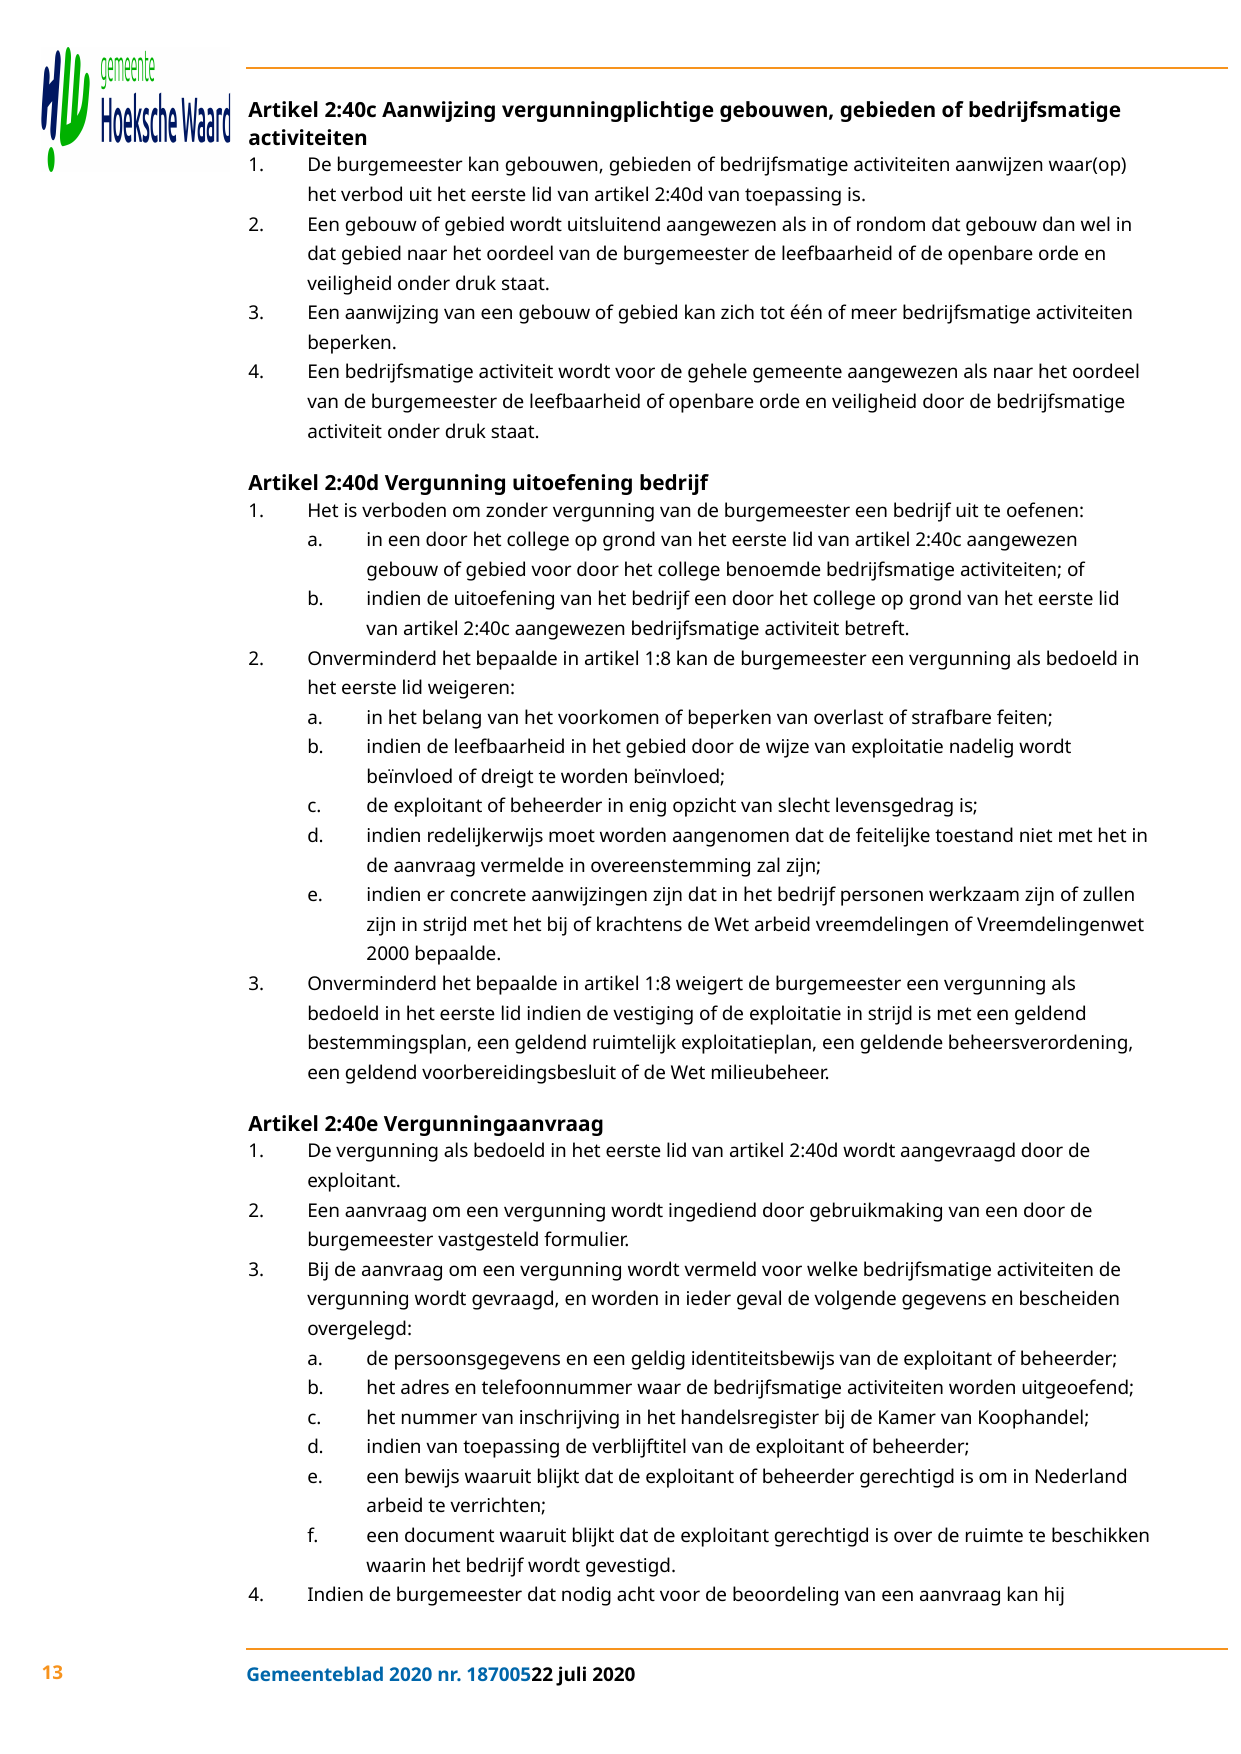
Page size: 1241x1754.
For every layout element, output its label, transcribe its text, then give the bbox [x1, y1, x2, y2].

list in een door het college op grond van het eerste lid van artikel 2:40c aangewezen gebouw of gebied voor door het college benoemde bedrijfsmatige activiteiten; of [307, 526, 1152, 582]
list de exploitant of beheerder in enig opzicht van slecht levensgedrag is; [307, 793, 1152, 818]
list de persoonsgegevens en een geldig identiteitsbewijs van de exploitant of beheerder; [307, 1345, 1152, 1371]
list De vergunning als bedoeld in het eerste lid van artikel 2:40d wordt aangevraagd door de exploitant. [248, 1138, 1152, 1193]
list Een gebouw of gebied wordt uitsluitend aangewezen als in of rondom dat gebouw dan wel in dat gebied naar het oordeel van de burgemeester de leefbaarheid of de openbare orde en veiligheid onder druk staat. [248, 211, 1152, 296]
text Artikel 2:40c Aanwijzing vergunningplichtige gebouwen, gebieden of bedrijfsmatige activiteiten [248, 95, 1152, 152]
text Artikel 2:40d Vergunning uitoefening bedrijf [248, 468, 1152, 497]
list Bij de aanvraag om een vergunning wordt vermeld voor welke bedrijfsmatige activiteiten de vergunning wordt gevraagd, en worden in ieder geval de volgende gegevens en bescheiden overgelegd: [248, 1256, 1152, 1341]
list Een aanvraag om een vergunning wordt ingediend door gebruikmaking van een door de burgemeester vastgesteld formulier. [248, 1197, 1152, 1252]
list het nummer van inschrijving in het handelsregister bij de Kamer van Koophandel; [307, 1404, 1152, 1430]
picture [41, 47, 231, 172]
list Indien de burgemeester dat nodig acht voor de beoordeling van een aanvraag kan hij [248, 1581, 1152, 1607]
list indien van toepassing de verblijftitel van de exploitant of beheerder; [307, 1433, 1152, 1459]
list indien er concrete aanwijzingen zijn dat in het bedrijf personen werkzaam zijn of zullen zijn in strijd met het bij of krachtens de Wet arbeid vreemdelingen of Vreemdelingenwet 2000 bepaalde. [307, 881, 1152, 966]
list Onverminderd het bepaalde in artikel 1:8 weigert de burgemeester een vergunning als bedoeld in het eerste lid indien de vestiging of de exploitatie in strijd is met een geldend bestemmingsplan, een geldend ruimtelijk exploitatieplan, een geldende beheersverordening, een geldend voorbereidingsbesluit of de Wet milieubeheer. [248, 970, 1152, 1084]
list Een bedrijfsmatige activiteit wordt voor de gehele gemeente aangewezen als naar het oordeel van de burgemeester de leefbaarheid of openbare orde en veiligheid door de bedrijfsmatige activiteit onder druk staat. [248, 359, 1152, 444]
list Het is verboden om zonder vergunning van de burgemeester een bedrijf uit te oefenen: [248, 497, 1152, 522]
list indien de leefbaarheid in het gebied door de wijze van exploitatie nadelig wordt beïnvloed of dreigt te worden beïnvloed; [307, 733, 1152, 789]
list een bewijs waaruit blijkt dat de exploitant of beheerder gerechtigd is om in Nederland arbeid te verrichten; [307, 1463, 1152, 1518]
text Artikel 2:40e Vergunningaanvraag [248, 1109, 1152, 1138]
list Onverminderd het bepaalde in artikel 1:8 kan de burgemeester een vergunning als bedoeld in het eerste lid weigeren: [248, 645, 1152, 700]
list indien de uitoefening van het bedrijf een door het college op grond van het eerste lid van artikel 2:40c aangewezen bedrijfsmatige activiteit betreft. [307, 586, 1152, 641]
list een document waaruit blijkt dat de exploitant gerechtigd is over de ruimte te beschikken waarin het bedrijf wordt gevestigd. [307, 1522, 1152, 1578]
list De burgemeester kan gebouwen, gebieden of bedrijfsmatige activiteiten aanwijzen waar(op) het verbod uit het eerste lid van artikel 2:40d van toepassing is. [248, 152, 1152, 207]
list in het belang van het voorkomen of beperken van overlast of strafbare feiten; [307, 704, 1152, 729]
list het adres en telefoonnummer waar de bedrijfsmatige activiteiten worden uitgeoefend; [307, 1374, 1152, 1400]
list indien redelijkerwijs moet worden aangenomen dat de feitelijke toestand niet met het in de aanvraag vermelde in overeenstemming zal zijn; [307, 822, 1152, 877]
list Een aanwijzing van een gebouw of gebied kan zich tot één of meer bedrijfsmatige activiteiten beperken. [248, 299, 1152, 355]
